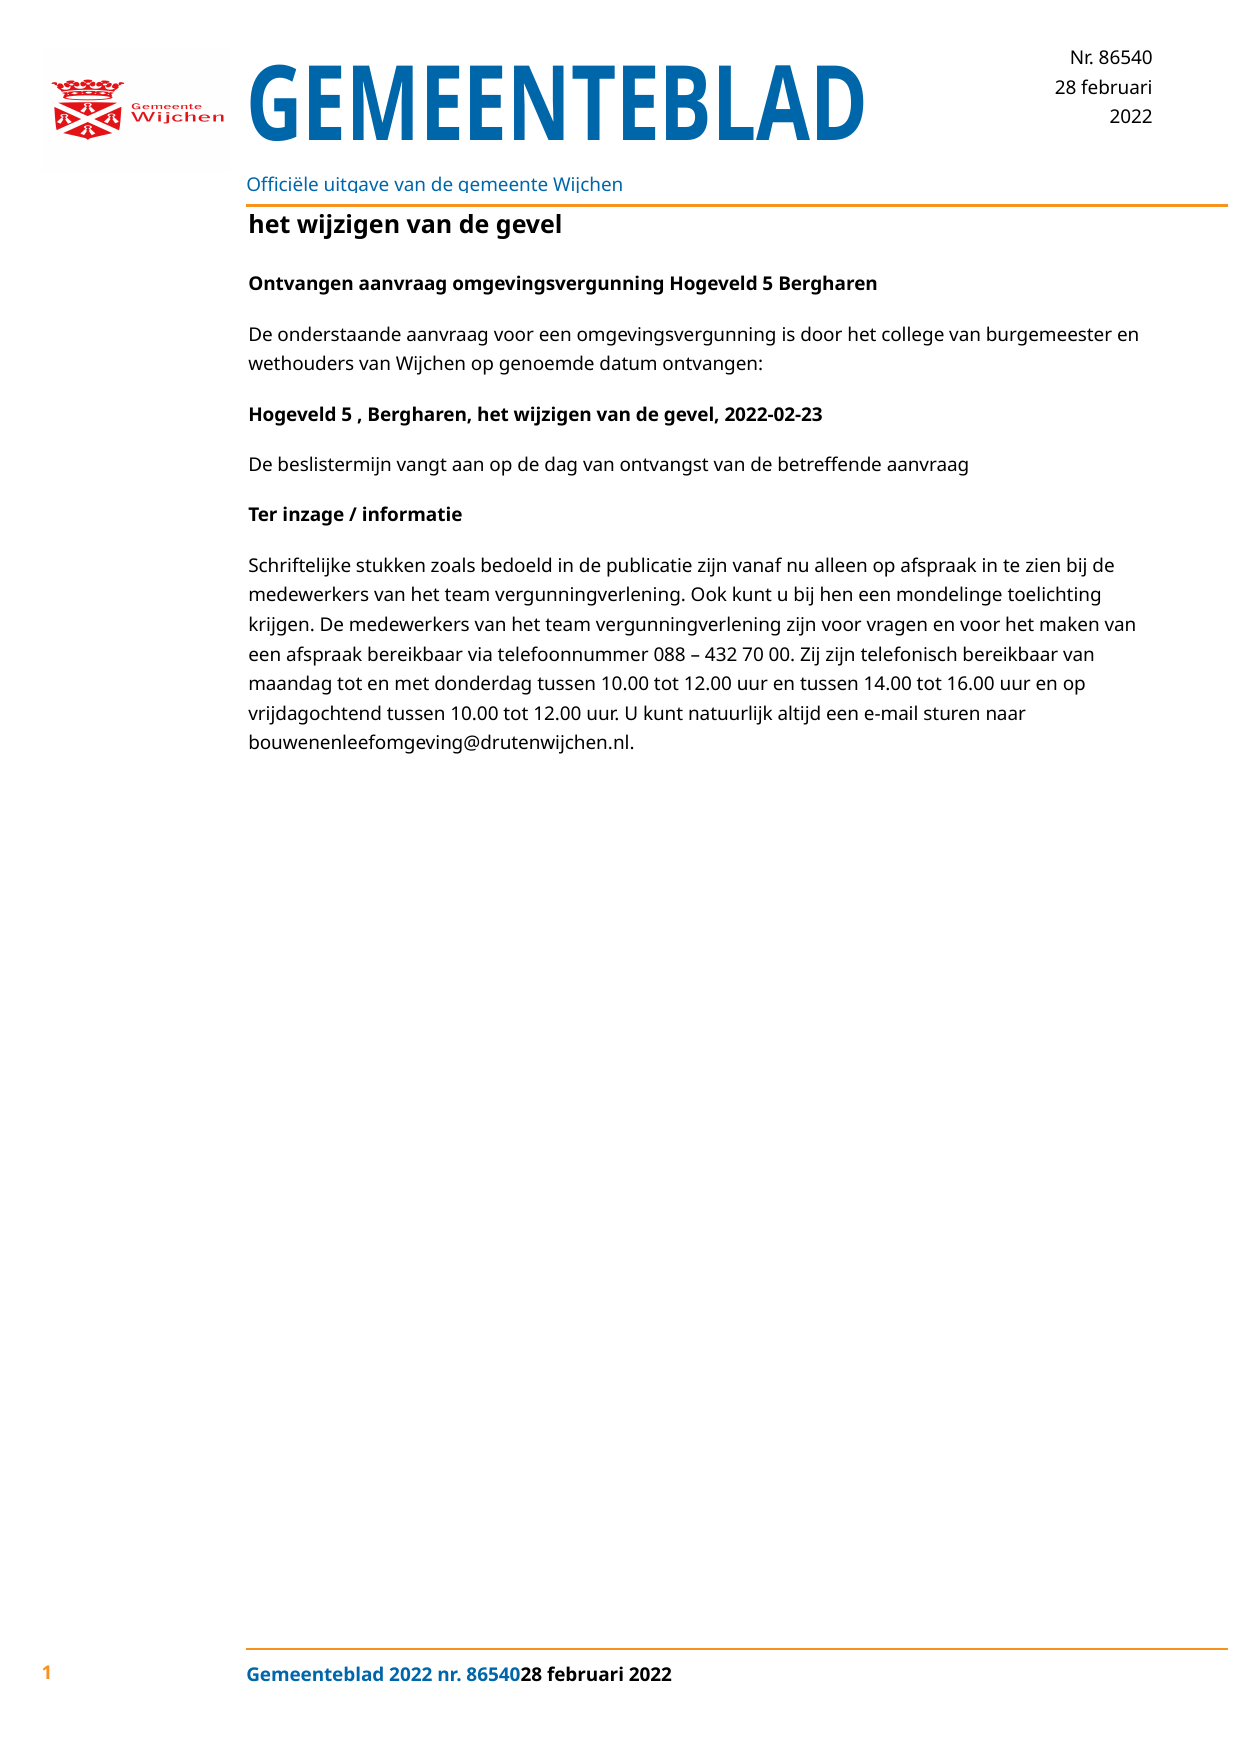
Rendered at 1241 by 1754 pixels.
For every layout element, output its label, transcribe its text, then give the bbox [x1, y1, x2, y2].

picture [41, 47, 231, 172]
text Ontvangen aanvraag omgevingsvergunning Hogeveld 5 Bergharen [248, 270, 1152, 296]
text De onderstaande aanvraag voor een omgevingsvergunning is door het college van burgemeester en wethouders van Wijchen op genoemde datum ontvangen: [248, 321, 1152, 376]
text Ter inzage / informatie [248, 502, 1152, 527]
text Hogeveld 5 , Bergharen, het wijzigen van de gevel, 2022-02-23 [248, 401, 1152, 426]
text het wijzigen van de gevel [248, 207, 1152, 241]
text De beslistermijn vangt aan op de dag van ontvangst van de betreffende aanvraag [248, 451, 1152, 477]
text Schriftelijke stukken zoals bedoeld in de publicatie zijn vanaf nu alleen op afspraak in te zien bij de medewerkers van het team vergunningverlening. Ook kunt u bij hen een mondelinge toelichting krijgen. De medewerkers van het team vergunningverlening zijn voor vragen en voor het maken van een afspraak bereikbaar via telefoonnummer 088 – 432 70 00. Zij zijn telefonisch bereikbaar van maandag tot en met donderdag tussen 10.00 tot 12.00 uur en tussen 14.00 tot 16.00 uur en op vrijdagochtend tussen 10.00 tot 12.00 uur. U kunt natuurlijk altijd een e-mail sturen naar bouwenenleefomgeving@drutenwijchen.nl. [248, 552, 1152, 755]
